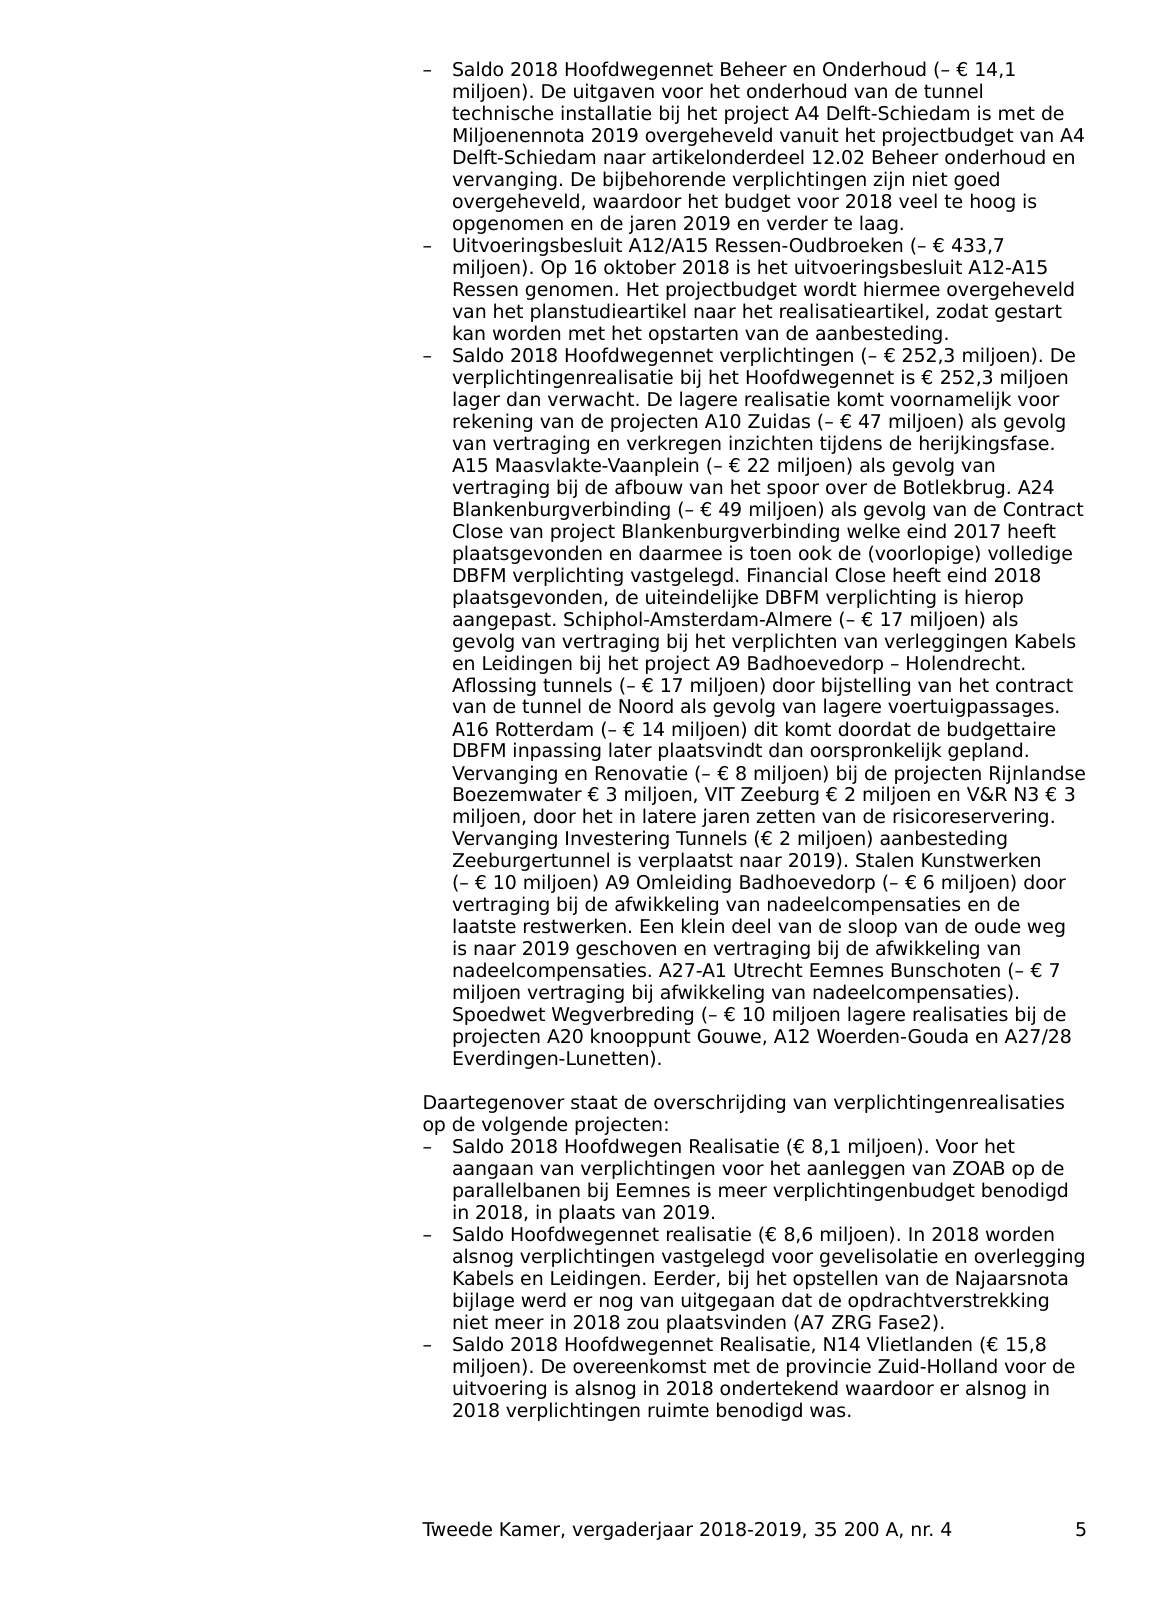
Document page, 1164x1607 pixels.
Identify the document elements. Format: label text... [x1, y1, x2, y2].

text – Uitvoeringsbesluit A12/A15 Ressen-Oudbroeken (– € 433,7 miljoen). Op 16 oktober 2018 is het uitvoeringsbesluit A12-A15 Ressen genomen. Het projectbudget wordt hiermee overgeheveld van het planstudieartikel naar het realisatieartikel, zodat gestart kan worden met het opstarten van de aanbesteding. [422, 235, 1087, 345]
text – Saldo 2018 Hoofdwegennet Beheer en Onderhoud (– € 14,1 miljoen). De uitgaven voor het onderhoud van de tunnel technische installatie bij het project A4 Delft-Schiedam is met de Miljoenennota 2019 overgeheveld vanuit het projectbudget van A4 Delft-Schiedam naar artikelonderdeel 12.02 Beheer onderhoud en vervanging. De bijbehorende verplichtingen zijn niet goed overgeheveld, waardoor het budget voor 2018 veel te hoog is opgenomen en de jaren 2019 en verder te laag. [422, 59, 1087, 235]
text – Saldo 2018 Hoofdwegennet verplichtingen (– € 252,3 miljoen). De verplichtingenrealisatie bij het Hoofdwegennet is € 252,3 miljoen lager dan verwacht. De lagere realisatie komt voornamelijk voor rekening van de projecten A10 Zuidas (– € 47 miljoen) als gevolg van vertraging en verkregen inzichten tijdens de herijkingsfase. A15 Maasvlakte-Vaanplein (– € 22 miljoen) als gevolg van vertraging bij de afbouw van het spoor over de Botlekbrug. A24 Blankenburgverbinding (– € 49 miljoen) als gevolg van de Contract Close van project Blankenburgverbinding welke eind 2017 heeft plaatsgevonden en daarmee is toen ook de (voorlopige) volledige DBFM verplichting vastgelegd. Financial Close heeft eind 2018 plaatsgevonden, de uiteindelijke DBFM verplichting is hierop aangepast. Schiphol-Amsterdam-Almere (– € 17 miljoen) als gevolg van vertraging bij het verplichten van verleggingen Kabels en Leidingen bij het project A9 Badhoevedorp – Holendrecht. Aflossing tunnels (– € 17 miljoen) door bijstelling van het contract van de tunnel de Noord als gevolg van lagere voertuigpassages. A16 Rotterdam (– € 14 miljoen) dit komt doordat de budgettaire DBFM inpassing later plaatsvindt dan oorspronkelijk gepland. Vervanging en Renovatie (– € 8 miljoen) bij de projecten Rijnlandse Boezemwater € 3 miljoen, VIT Zeeburg € 2 miljoen en V&R N3 € 3 miljoen, door het in latere jaren zetten van de risicoreservering. Vervanging Investering Tunnels (€ 2 miljoen) aanbesteding Zeeburgertunnel is verplaatst naar 2019). Stalen Kunstwerken (– € 10 miljoen) A9 Omleiding Badhoevedorp (– € 6 miljoen) door vertraging bij de afwikkeling van nadeelcompensaties en de laatste restwerken. Een klein deel van de sloop van de oude weg is naar 2019 geschoven en vertraging bij de afwikkeling van nadeelcompensaties. A27-A1 Utrecht Eemnes Bunschoten (– € 7 miljoen vertraging bij afwikkeling van nadeelcompensaties). Spoedwet Wegverbreding (– € 10 miljoen lagere realisaties bij de projecten A20 knooppunt Gouwe, A12 Woerden-Gouda en A27/28 Everdingen-Lunetten). [422, 345, 1087, 1070]
text – Saldo Hoofdwegennet realisatie (€ 8,6 miljoen). In 2018 worden alsnog verplichtingen vastgelegd voor gevelisolatie en overlegging Kabels en Leidingen. Eerder, bij het opstellen van de Najaarsnota bijlage werd er nog van uitgegaan dat de opdrachtverstrekking niet meer in 2018 zou plaatsvinden (A7 ZRG Fase2). [422, 1224, 1087, 1334]
text Daartegenover staat de overschrijding van verplichtingenrealisaties op de volgende projecten: [422, 1092, 1087, 1136]
text – Saldo 2018 Hoofdwegen Realisatie (€ 8,1 miljoen). Voor het aangaan van verplichtingen voor het aanleggen van ZOAB op de parallelbanen bij Eemnes is meer verplichtingenbudget benodigd in 2018, in plaats van 2019. [422, 1136, 1087, 1224]
text – Saldo 2018 Hoofdwegennet Realisatie, N14 Vlietlanden (€ 15,8 miljoen). De overeenkomst met de provincie Zuid-Holland voor de uitvoering is alsnog in 2018 ondertekend waardoor er alsnog in 2018 verplichtingen ruimte benodigd was. [422, 1334, 1087, 1422]
